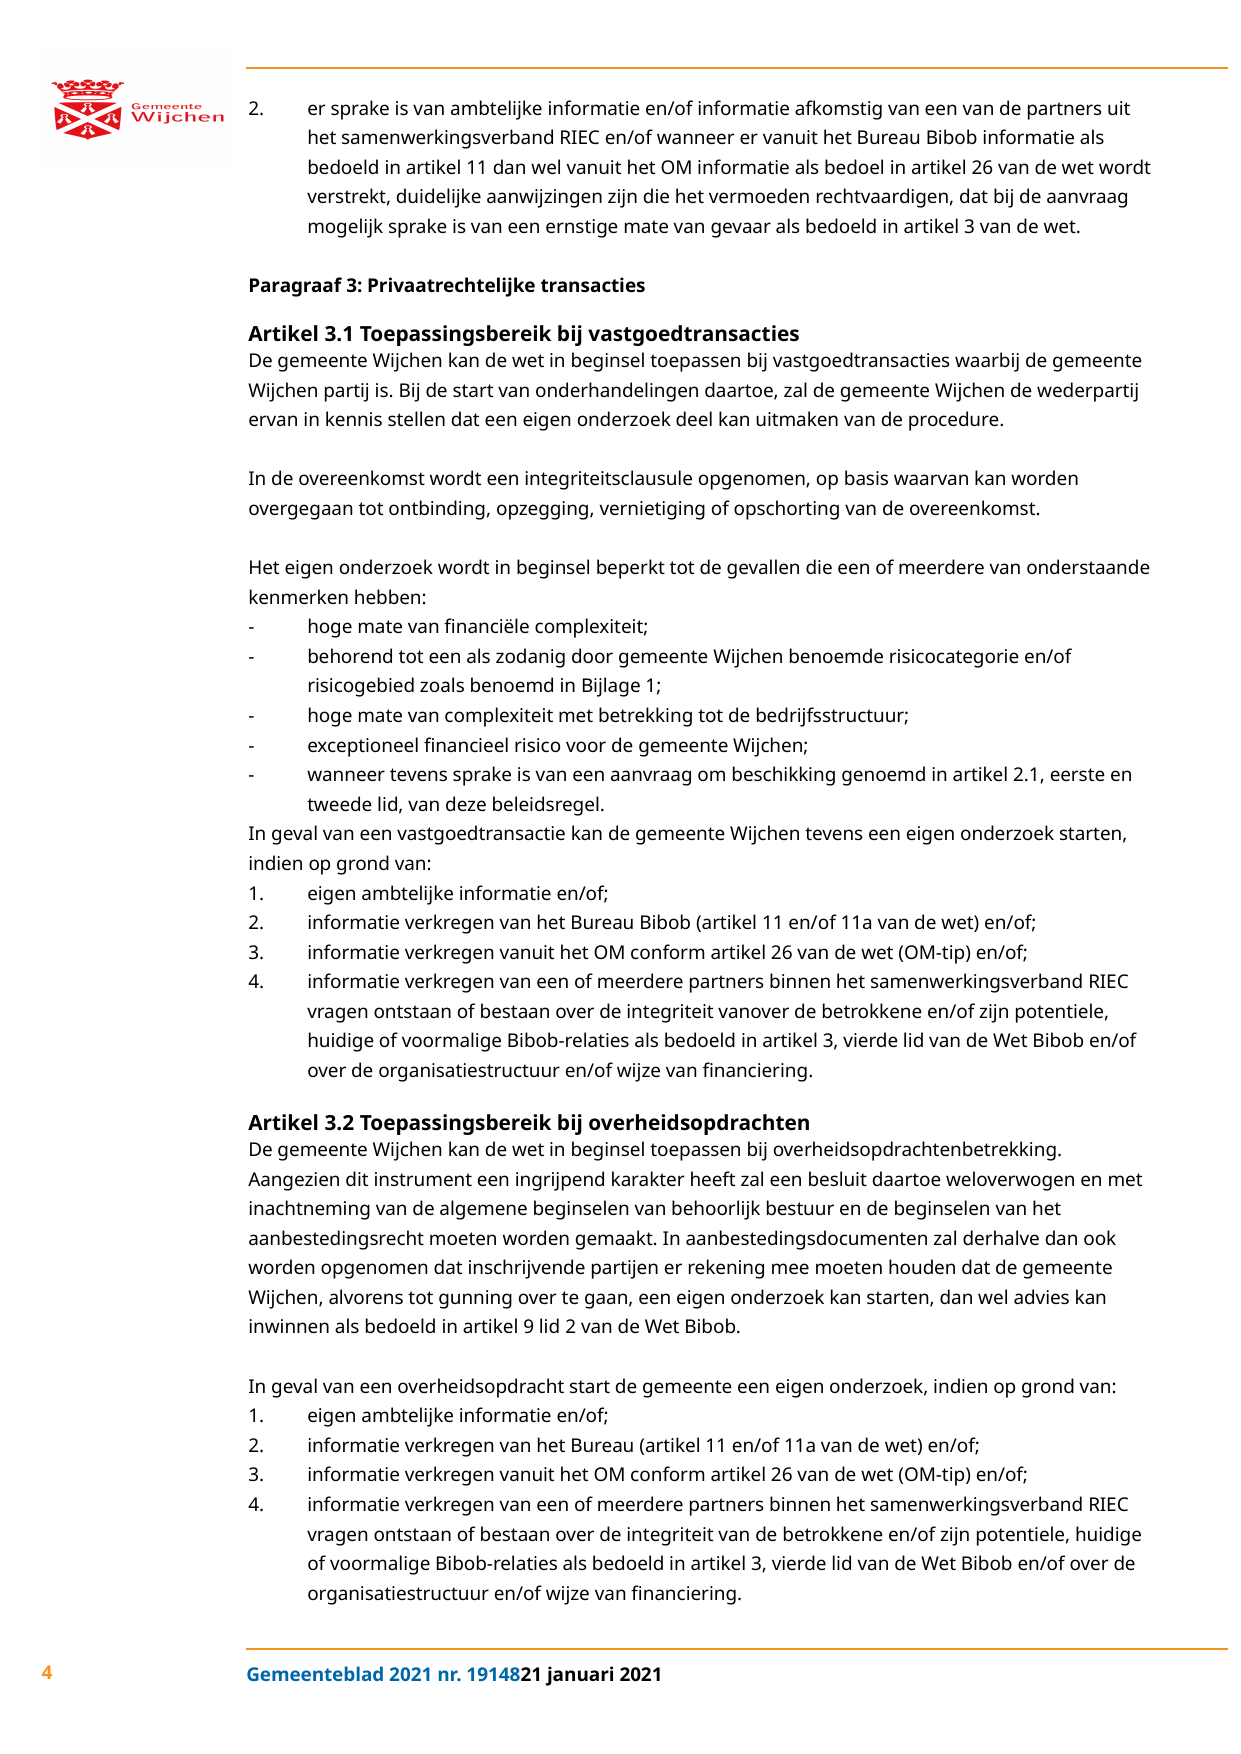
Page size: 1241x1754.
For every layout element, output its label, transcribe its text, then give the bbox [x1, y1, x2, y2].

list informatie verkregen van een of meerdere partners binnen het samenwerkingsverband RIEC vragen ontstaan of bestaan over de integriteit vanover de betrokkene en/of zijn potentiele, huidige of voormalige Bibob-relaties als bedoeld in artikel 3, vierde lid van de Wet Bibob en/of over de organisatiestructuur en/of wijze van financiering. [248, 968, 1152, 1083]
text Artikel 3.2 Toepassingsbereik bij overheidsopdrachten [248, 1108, 1152, 1136]
text Het eigen onderzoek wordt in beginsel beperkt tot de gevallen die een of meerdere van onderstaande kenmerken hebben: [248, 554, 1152, 610]
list er sprake is van ambtelijke informatie en/of informatie afkomstig van een van de partners uit het samenwerkingsverband RIEC en/of wanneer er vanuit het Bureau Bibob informatie als bedoeld in artikel 11 dan wel vanuit het OM informatie als bedoel in artikel 26 van de wet wordt verstrekt, duidelijke aanwijzingen zijn die het vermoeden rechtvaardigen, dat bij de aanvraag mogelijk sprake is van een ernstige mate van gevaar als bedoeld in artikel 3 van de wet. [248, 95, 1152, 239]
list informatie verkregen van het Bureau (artikel 11 en/of 11a van de wet) en/of; [248, 1432, 1152, 1458]
list hoge mate van financiële complexiteit; [248, 613, 1152, 639]
list hoge mate van complexiteit met betrekking tot de bedrijfsstructuur; [248, 702, 1152, 728]
text In de overeenkomst wordt een integriteitsclausule opgenomen, op basis waarvan kan worden overgegaan tot ontbinding, opzegging, vernietiging of opschorting van de overeenkomst. [248, 466, 1152, 521]
list exceptioneel financieel risico voor de gemeente Wijchen; [248, 732, 1152, 758]
text De gemeente Wijchen kan de wet in beginsel toepassen bij vastgoedtransacties waarbij de gemeente Wijchen partij is. Bij de start van onderhandelingen daartoe, zal de gemeente Wijchen de wederpartij ervan in kennis stellen dat een eigen onderzoek deel kan uitmaken van de procedure. [248, 347, 1152, 432]
list informatie verkregen vanuit het OM conform artikel 26 van de wet (OM-tip) en/of; [248, 939, 1152, 965]
list eigen ambtelijke informatie en/of; [248, 880, 1152, 906]
text Artikel 3.1 Toepassingsbereik bij vastgoedtransacties [248, 319, 1152, 347]
text De gemeente Wijchen kan de wet in beginsel toepassen bij overheidsopdrachtenbetrekking. Aangezien dit instrument een ingrijpend karakter heeft zal een besluit daartoe weloverwogen en met inachtneming van de algemene beginselen van behoorlijk bestuur en de beginselen van het aanbestedingsrecht moeten worden gemaakt. In aanbestedingsdocumenten zal derhalve dan ook worden opgenomen dat inschrijvende partijen er rekening mee moeten houden dat de gemeente Wijchen, alvorens tot gunning over te gaan, een eigen onderzoek kan starten, dan wel advies kan inwinnen als bedoeld in artikel 9 lid 2 van de Wet Bibob. [248, 1136, 1152, 1339]
list eigen ambtelijke informatie en/of; [248, 1402, 1152, 1428]
list behorend tot een als zodanig door gemeente Wijchen benoemde risicocategorie en/of risicogebied zoals benoemd in Bijlage 1; [248, 643, 1152, 698]
picture [41, 47, 231, 172]
text Paragraaf 3: Privaatrechtelijke transacties [248, 272, 1152, 298]
list informatie verkregen van een of meerdere partners binnen het samenwerkingsverband RIEC vragen ontstaan of bestaan over de integriteit van de betrokkene en/of zijn potentiele, huidige of voormalige Bibob-relaties als bedoeld in artikel 3, vierde lid van de Wet Bibob en/of over de organisatiestructuur en/of wijze van financiering. [248, 1491, 1152, 1606]
list wanneer tevens sprake is van een aanvraag om beschikking genoemd in artikel 2.1, eerste en tweede lid, van deze beleidsregel. [248, 761, 1152, 817]
list informatie verkregen van het Bureau Bibob (artikel 11 en/of 11a van de wet) en/of; [248, 909, 1152, 935]
list informatie verkregen vanuit het OM conform artikel 26 van de wet (OM-tip) en/of; [248, 1462, 1152, 1487]
text In geval van een overheidsopdracht start de gemeente een eigen onderzoek, indien op grond van: [248, 1373, 1152, 1398]
text In geval van een vastgoedtransactie kan de gemeente Wijchen tevens een eigen onderzoek starten, indien op grond van: [248, 821, 1152, 876]
